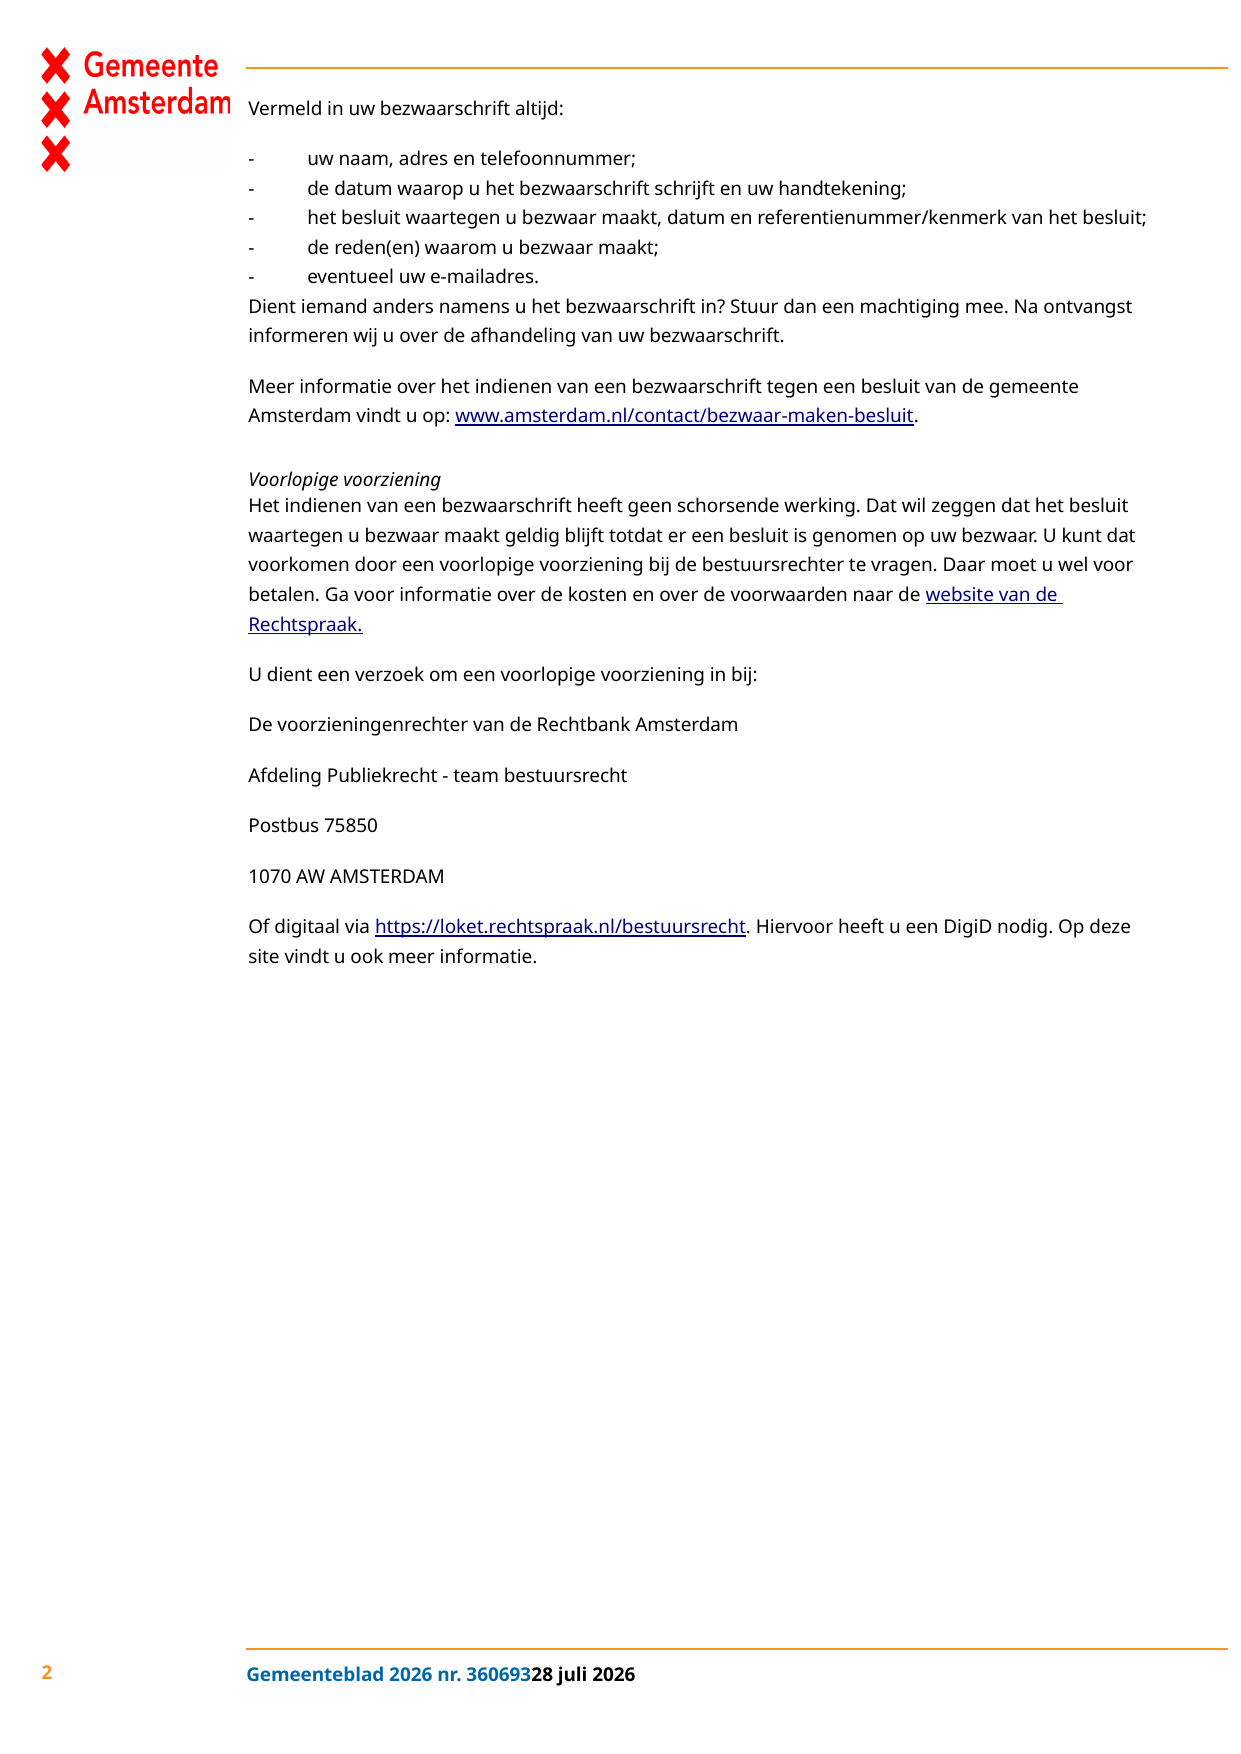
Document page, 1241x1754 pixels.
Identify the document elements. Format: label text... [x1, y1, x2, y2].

text Of digitaal via https://loket.rechtspraak.nl/bestuursrecht. Hiervoor heeft u een DigiD nodig. Op deze site vindt u ook meer informatie. [248, 913, 1152, 968]
list de datum waarop u het bezwaarschrift schrijft en uw handtekening; [248, 175, 1152, 201]
text Afdeling Publiekrecht - team bestuursrecht [248, 762, 1152, 788]
text De voorzieningenrechter van de Rechtbank Amsterdam [248, 712, 1152, 737]
text Voorlopige voorziening [248, 467, 1152, 492]
text 1070 AW AMSTERDAM [248, 863, 1152, 888]
text Vermeld in uw bezwaarschrift altijd: [248, 95, 1152, 121]
text Postbus 75850 [248, 812, 1152, 838]
list uw naam, adres en telefoonnummer; [248, 145, 1152, 171]
text U dient een verzoek om een voorlopige voorziening in bij: [248, 661, 1152, 687]
text Meer informatie over het indienen van een bezwaarschrift tegen een besluit van de gemeente Amsterdam vindt u op: www.amsterdam.nl/contact/bezwaar-maken-besluit. [248, 373, 1152, 428]
list eventueel uw e-mailadres. [248, 263, 1152, 289]
picture [41, 47, 231, 172]
text Het indienen van een bezwaarschrift heeft geen schorsende werking. Dat wil zeggen dat het besluit waartegen u bezwaar maakt geldig blijft totdat er een besluit is genomen op uw bezwaar. U kunt dat voorkomen door een voorlopige voorziening bij de bestuursrechter te vragen. Daar moet u wel voor betalen. Ga voor informatie over de kosten en over de voorwaarden naar de website van de Rechtspraak. [248, 492, 1152, 636]
text Dient iemand anders namens u het bezwaarschrift in? Stuur dan een machtiging mee. Na ontvangst informeren wij u over de afhandeling van uw bezwaarschrift. [248, 293, 1152, 348]
list de reden(en) waarom u bezwaar maakt; [248, 234, 1152, 260]
list het besluit waartegen u bezwaar maakt, datum en referentienummer/kenmerk van het besluit; [248, 204, 1152, 230]
